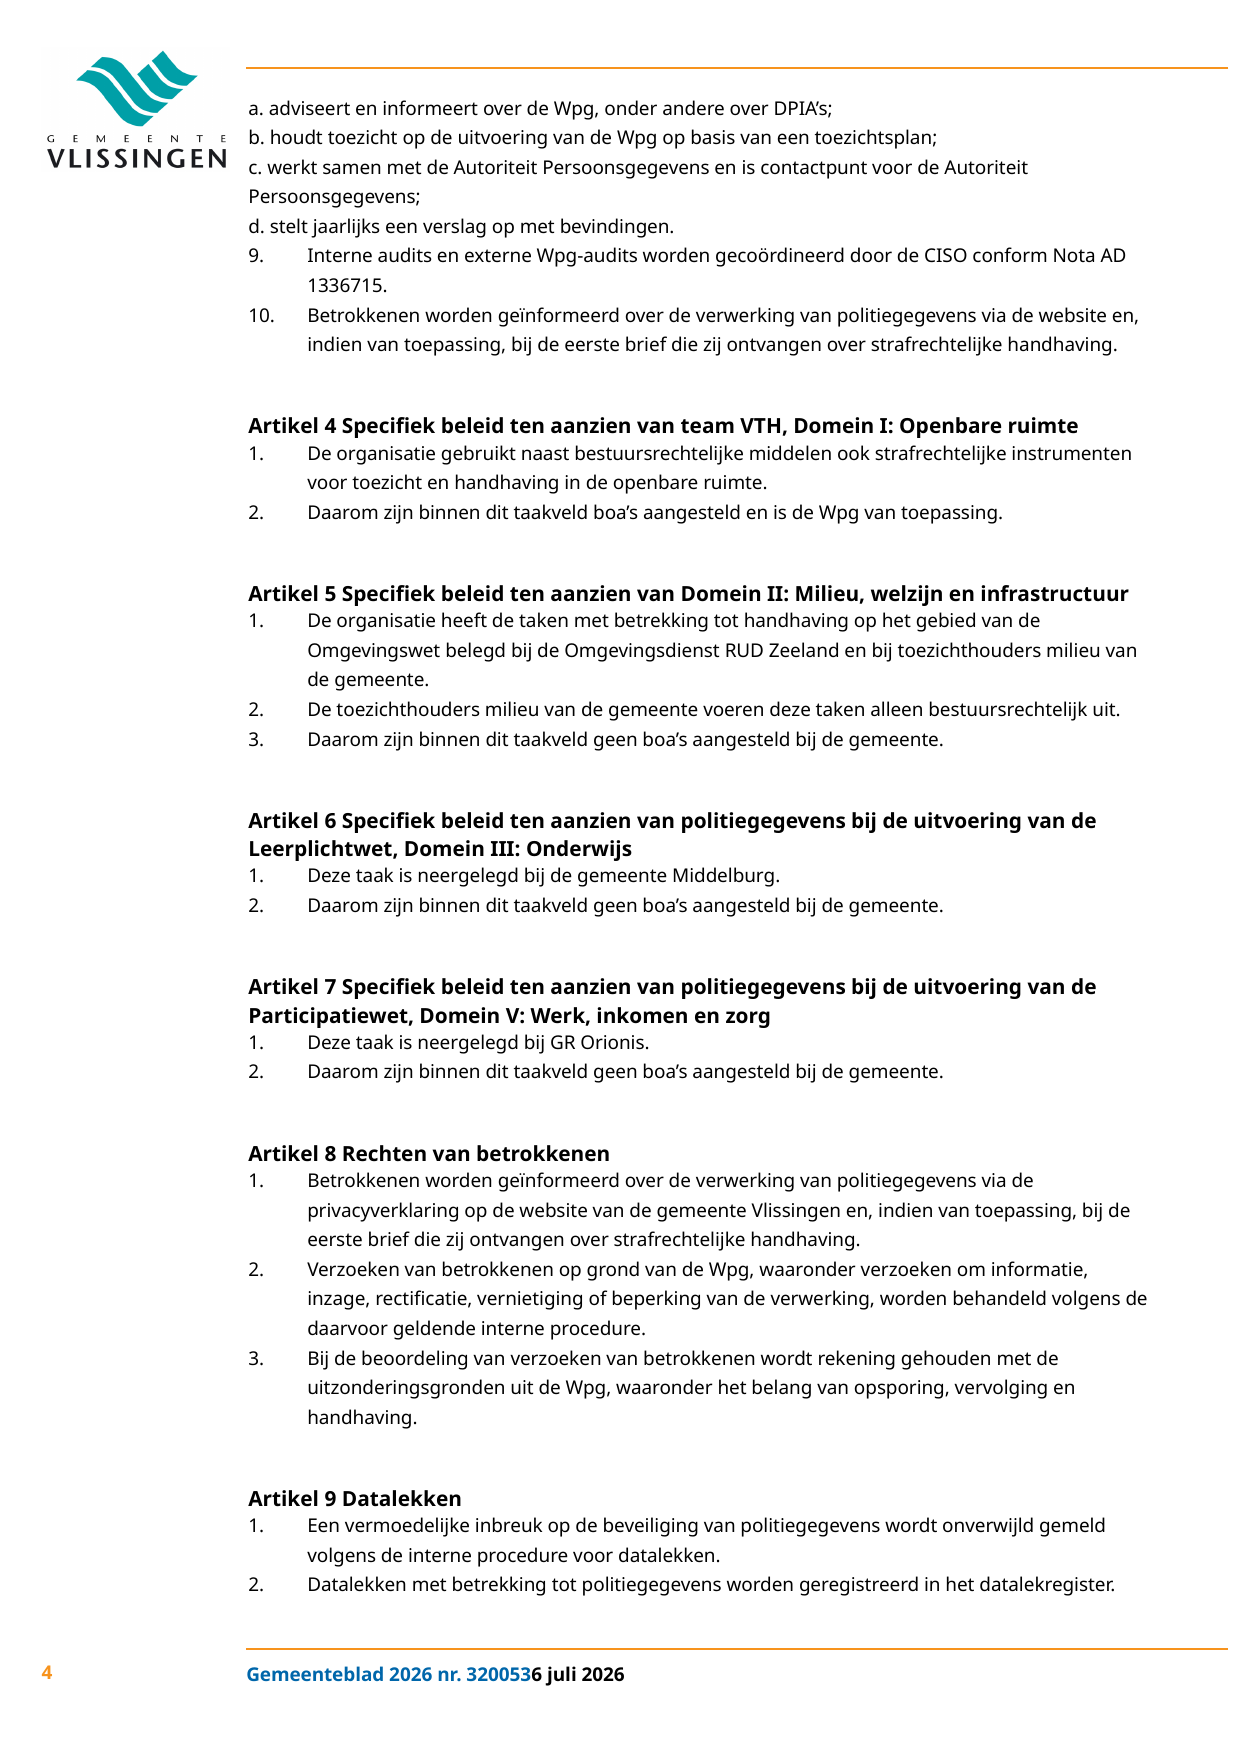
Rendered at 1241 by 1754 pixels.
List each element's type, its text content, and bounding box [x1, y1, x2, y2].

list Interne audits en externe Wpg-audits worden gecoördineerd door de CISO conform Nota AD 1336715. [248, 243, 1152, 298]
list Datalekken met betrekking tot politiegegevens worden geregistreerd in het datalekregister. [248, 1571, 1152, 1597]
text Artikel 9 Datalekken [248, 1484, 1152, 1512]
list De organisatie gebruikt naast bestuursrechtelijke middelen ook strafrechtelijke instrumenten voor toezicht en handhaving in de openbare ruimte. [248, 440, 1152, 495]
text Artikel 5 Specifiek beleid ten aanzien van Domein II: Milieu, welzijn en infrastructuur [248, 579, 1152, 607]
text a. adviseert en informeert over de Wpg, onder andere over DPIA’s; [248, 95, 1152, 121]
list Een vermoedelijke inbreuk op de beveiliging van politiegegevens wordt onverwijld gemeld volgens de interne procedure voor datalekken. [248, 1512, 1152, 1568]
list Daarom zijn binnen dit taakveld geen boa’s aangesteld bij de gemeente. [248, 1059, 1152, 1084]
list De organisatie heeft de taken met betrekking tot handhaving op het gebied van de Omgevingswet belegd bij de Omgevingsdienst RUD Zeeland en bij toezichthouders milieu van de gemeente. [248, 607, 1152, 692]
text Artikel 4 Specifiek beleid ten aanzien van team VTH, Domein I: Openbare ruimte [248, 411, 1152, 440]
list Daarom zijn binnen dit taakveld geen boa’s aangesteld bij de gemeente. [248, 892, 1152, 918]
list Betrokkenen worden geïnformeerd over de verwerking van politiegegevens via de website en, indien van toepassing, bij de eerste brief die zij ontvangen over strafrechtelijke handhaving. [248, 302, 1152, 357]
list Bij de beoordeling van verzoeken van betrokkenen wordt rekening gehouden met de uitzonderingsgronden uit de Wpg, waaronder het belang van opsporing, vervolging en handhaving. [248, 1345, 1152, 1429]
list Daarom zijn binnen dit taakveld geen boa’s aangesteld bij de gemeente. [248, 726, 1152, 752]
picture [41, 47, 231, 172]
text b. houdt toezicht op de uitvoering van de Wpg op basis van een toezichtsplan; [248, 124, 1152, 150]
list Verzoeken van betrokkenen op grond van de Wpg, waaronder verzoeken om informatie, inzage, rectificatie, vernietiging of beperking van de verwerking, worden behandeld volgens de daarvoor geldende interne procedure. [248, 1256, 1152, 1341]
text c. werkt samen met de Autoriteit Persoonsgegevens en is contactpunt voor de Autoriteit Persoonsgegevens; [248, 154, 1152, 209]
list De toezichthouders milieu van de gemeente voeren deze taken alleen bestuursrechtelijk uit. [248, 696, 1152, 722]
text Artikel 6 Specifiek beleid ten aanzien van politiegegevens bij de uitvoering van de Leerplichtwet, Domein III: Onderwijs [248, 806, 1152, 863]
list Deze taak is neergelegd bij GR Orionis. [248, 1029, 1152, 1055]
list Daarom zijn binnen dit taakveld boa’s aangesteld en is de Wpg van toepassing. [248, 499, 1152, 525]
text Artikel 7 Specifiek beleid ten aanzien van politiegegevens bij de uitvoering van de Participatiewet, Domein V: Werk, inkomen en zorg [248, 972, 1152, 1029]
text Artikel 8 Rechten van betrokkenen [248, 1139, 1152, 1167]
list Betrokkenen worden geïnformeerd over de verwerking van politiegegevens via de privacyverklaring op de website van de gemeente Vlissingen en, indien van toepassing, bij de eerste brief die zij ontvangen over strafrechtelijke handhaving. [248, 1167, 1152, 1252]
text d. stelt jaarlijks een verslag op met bevindingen. [248, 213, 1152, 239]
list Deze taak is neergelegd bij de gemeente Middelburg. [248, 863, 1152, 888]
